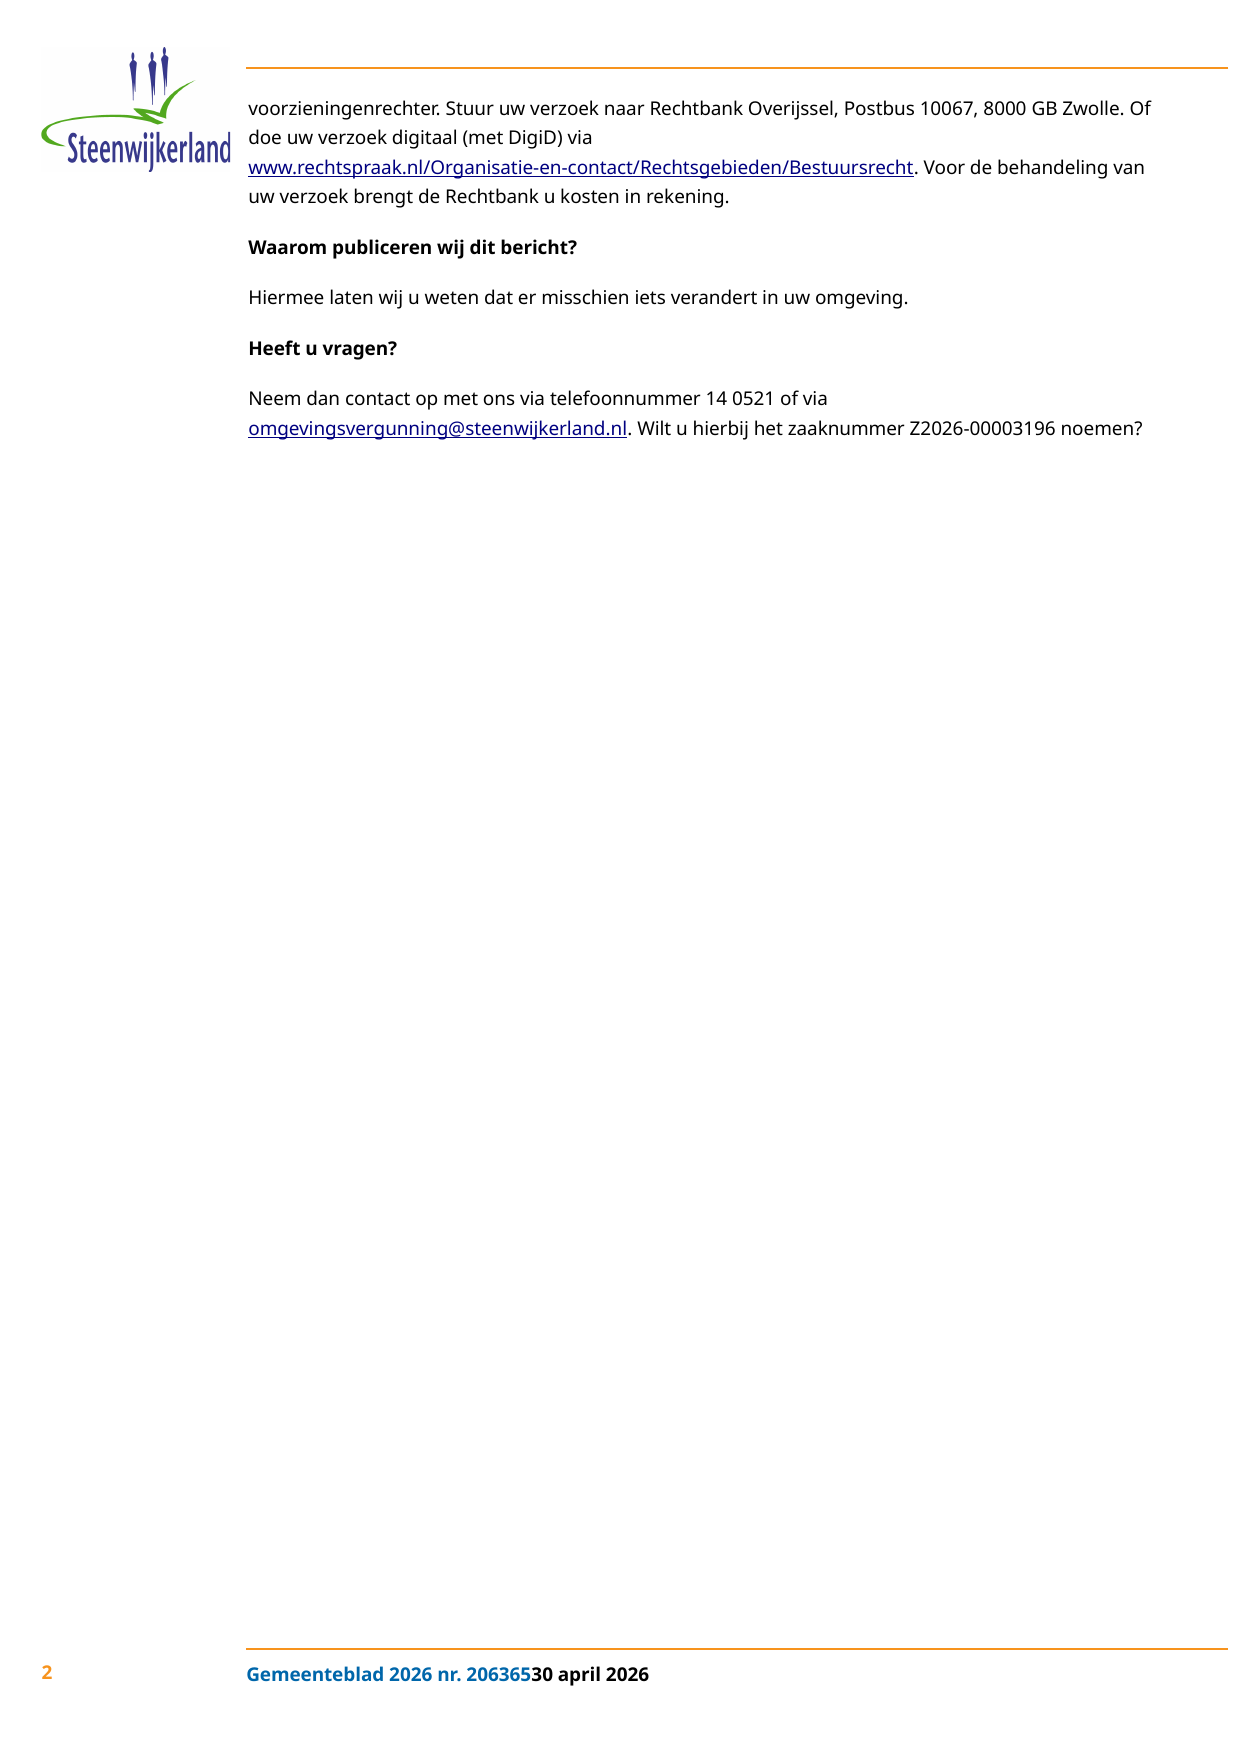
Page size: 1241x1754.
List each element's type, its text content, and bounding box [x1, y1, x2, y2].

text Hiermee laten wij u weten dat er misschien iets verandert in uw omgeving. [248, 284, 1152, 310]
text Waarom publiceren wij dit bericht? [248, 234, 1152, 260]
picture [41, 47, 231, 172]
text Heeft u vragen? [248, 335, 1152, 361]
text Neem dan contact op met ons via telefoonnummer 14 0521 of via omgevingsvergunning@steenwijkerland.nl. Wilt u hierbij het zaaknummer Z2026-00003196 noemen? [248, 385, 1152, 441]
text voorzieningenrechter. Stuur uw verzoek naar Rechtbank Overijssel, Postbus 10067, 8000 GB Zwolle. Of doe uw verzoek digitaal (met DigiD) via www.rechtspraak.nl/Organisatie-en-contact/Rechtsgebieden/Bestuursrecht. Voor de behandeling van uw verzoek brengt de Rechtbank u kosten in rekening. [248, 95, 1152, 209]
